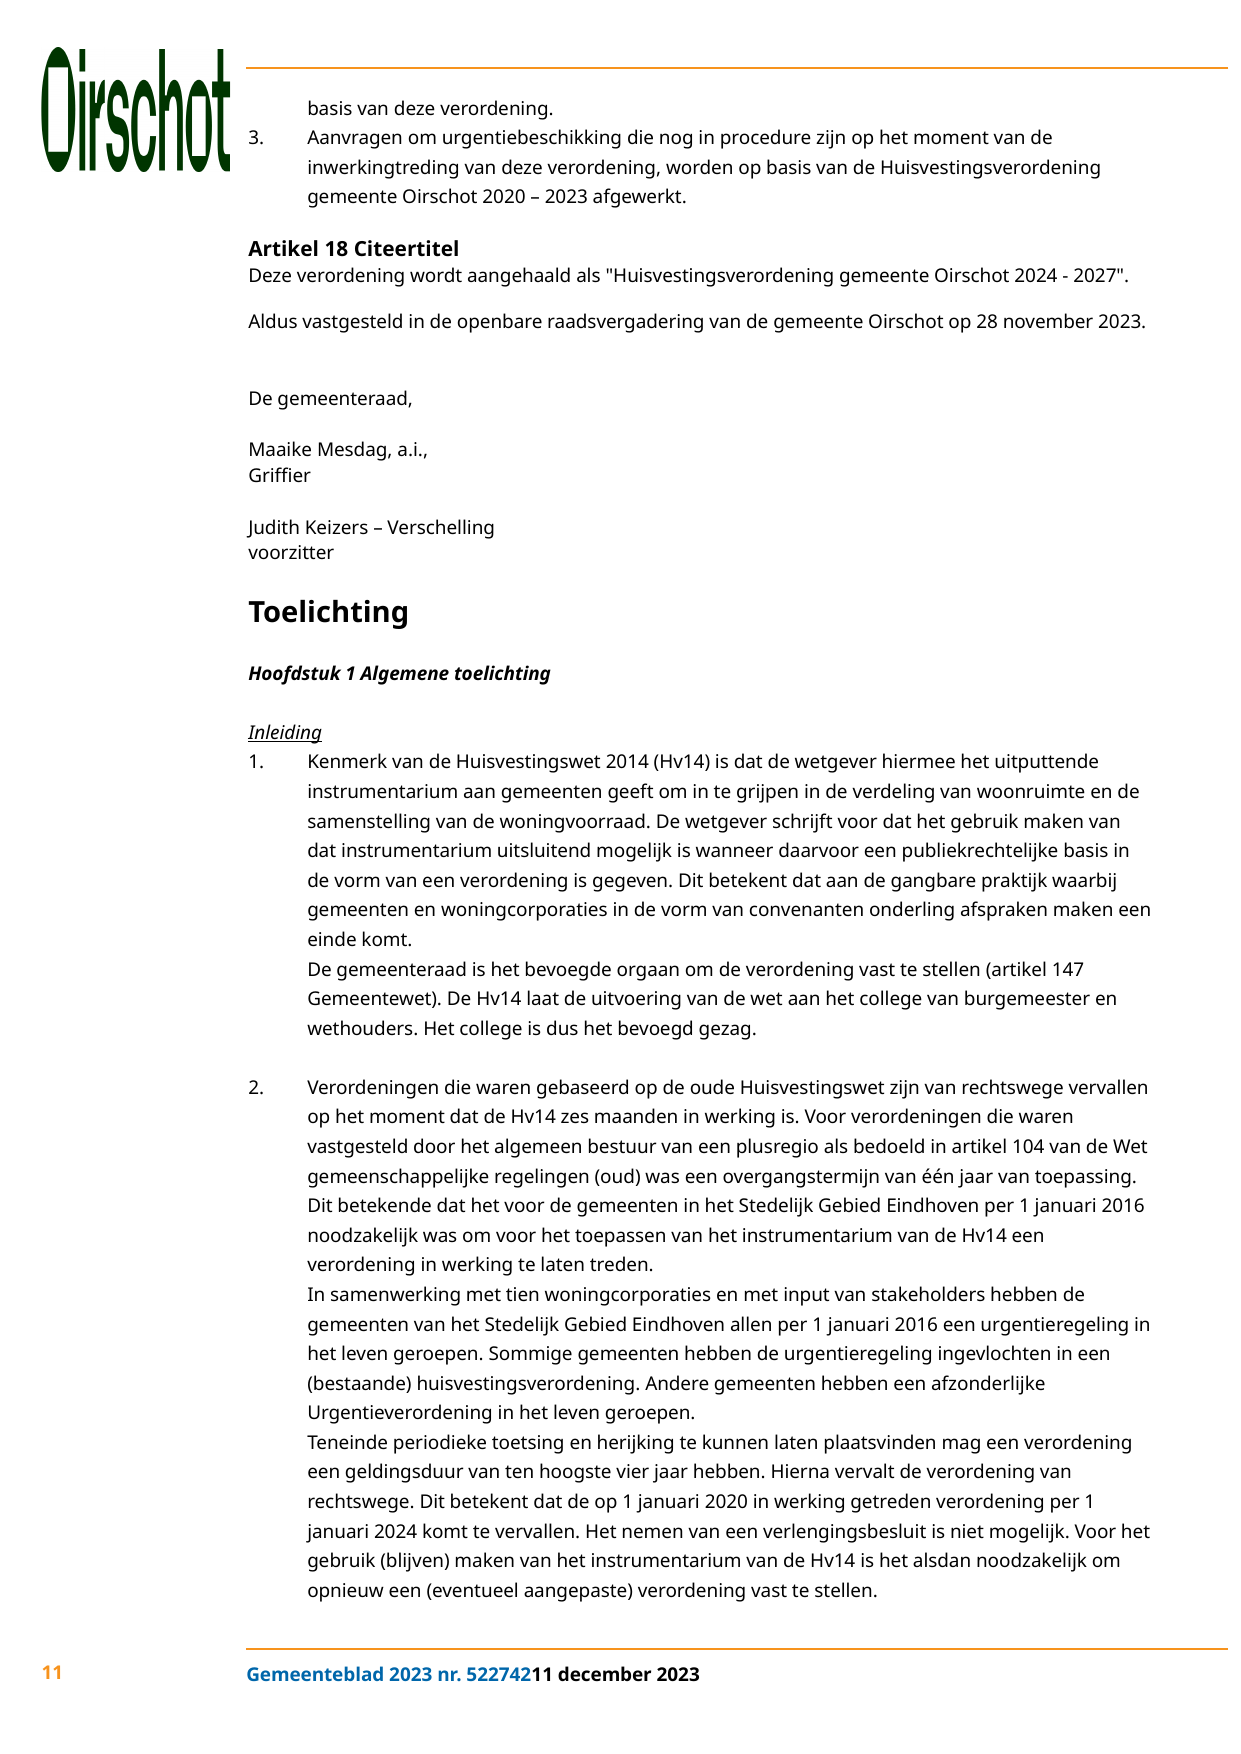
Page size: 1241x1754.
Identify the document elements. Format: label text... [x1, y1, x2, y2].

list basis van deze verordening. [248, 95, 1152, 121]
text Artikel 18 Citeertitel [248, 234, 1152, 262]
text Griffier [248, 462, 1152, 488]
list Kenmerk van de Huisvestingswet 2014 (Hv14) is dat de wetgever hiermee het uitputtende instrumentarium aan gemeenten geeft om in te grijpen in de verdeling van woonruimte en de samenstelling van de woningvoorraad. De wetgever schrijft voor dat het gebruik maken van dat instrumentarium uitsluitend mogelijk is wanneer daarvoor een publiekrechtelijke basis in de vorm van een verordening is gegeven. Dit betekent dat aan de gangbare praktijk waarbij gemeenten en woningcorporaties in de vorm van convenanten onderling afspraken maken een einde komt. [248, 749, 1152, 952]
picture [41, 47, 231, 172]
text Aldus vastgesteld in de openbare raadsvergadering van de gemeente Oirschot op 28 november 2023. [248, 308, 1152, 334]
list Teneinde periodieke toetsing en herijking te kunnen laten plaatsvinden mag een verordening een geldingsduur van ten hoogste vier jaar hebben. Hierna vervalt de verordening van rechtswege. Dit betekent dat de op 1 januari 2020 in werking getreden verordening per 1 januari 2024 komt te vervallen. Het nemen van een verlengingsbesluit is niet mogelijk. Voor het gebruik (blijven) maken van het instrumentarium van de Hv14 is het alsdan noodzakelijk om opnieuw een (eventueel aangepaste) verordening vast te stellen. [248, 1429, 1152, 1603]
list Aanvragen om urgentiebeschikking die nog in procedure zijn op het moment van de inwerkingtreding van deze verordening, worden op basis van de Huisvestingsverordening gemeente Oirschot 2020 – 2023 afgewerkt. [248, 124, 1152, 209]
text Deze verordening wordt aangehaald als "Huisvestingsverordening gemeente Oirschot 2024 - 2027". [248, 262, 1152, 288]
text Judith Keizers – Verschelling [248, 514, 1152, 539]
list Verordeningen die waren gebaseerd op de oude Huisvestingswet zijn van rechtswege vervallen op het moment dat de Hv14 zes maanden in werking is. Voor verordeningen die waren vastgesteld door het algemeen bestuur van een plusregio als bedoeld in artikel 104 van de Wet gemeenschappelijke regelingen (oud) was een overgangstermijn van één jaar van toepassing. Dit betekende dat het voor de gemeenten in het Stedelijk Gebied Eindhoven per 1 januari 2016 noodzakelijk was om voor het toepassen van het instrumentarium van de Hv14 een verordening in werking te laten treden. [248, 1074, 1152, 1277]
list De gemeenteraad is het bevoegde orgaan om de verordening vast te stellen (artikel 147 Gemeentewet). De Hv14 laat de uitvoering van de wet aan het college van burgemeester en wethouders. Het college is dus het bevoegd gezag. [248, 956, 1152, 1041]
text Hoofdstuk 1 Algemene toelichting [248, 660, 1152, 686]
text Maaike Mesdag, a.i., [248, 437, 1152, 462]
text De gemeenteraad, [248, 385, 1152, 411]
list In samenwerking met tien woningcorporaties en met input van stakeholders hebben de gemeenten van het Stedelijk Gebied Eindhoven allen per 1 januari 2016 een urgentieregeling in het leven geroepen. Sommige gemeenten hebben de urgentieregeling ingevlochten in een (bestaande) huisvestingsverordening. Andere gemeenten hebben een afzonderlijke Urgentieverordening in het leven geroepen. [248, 1281, 1152, 1425]
text voorzitter [248, 539, 1152, 565]
text Inleiding [248, 719, 1152, 745]
text Toelichting [248, 591, 1152, 631]
